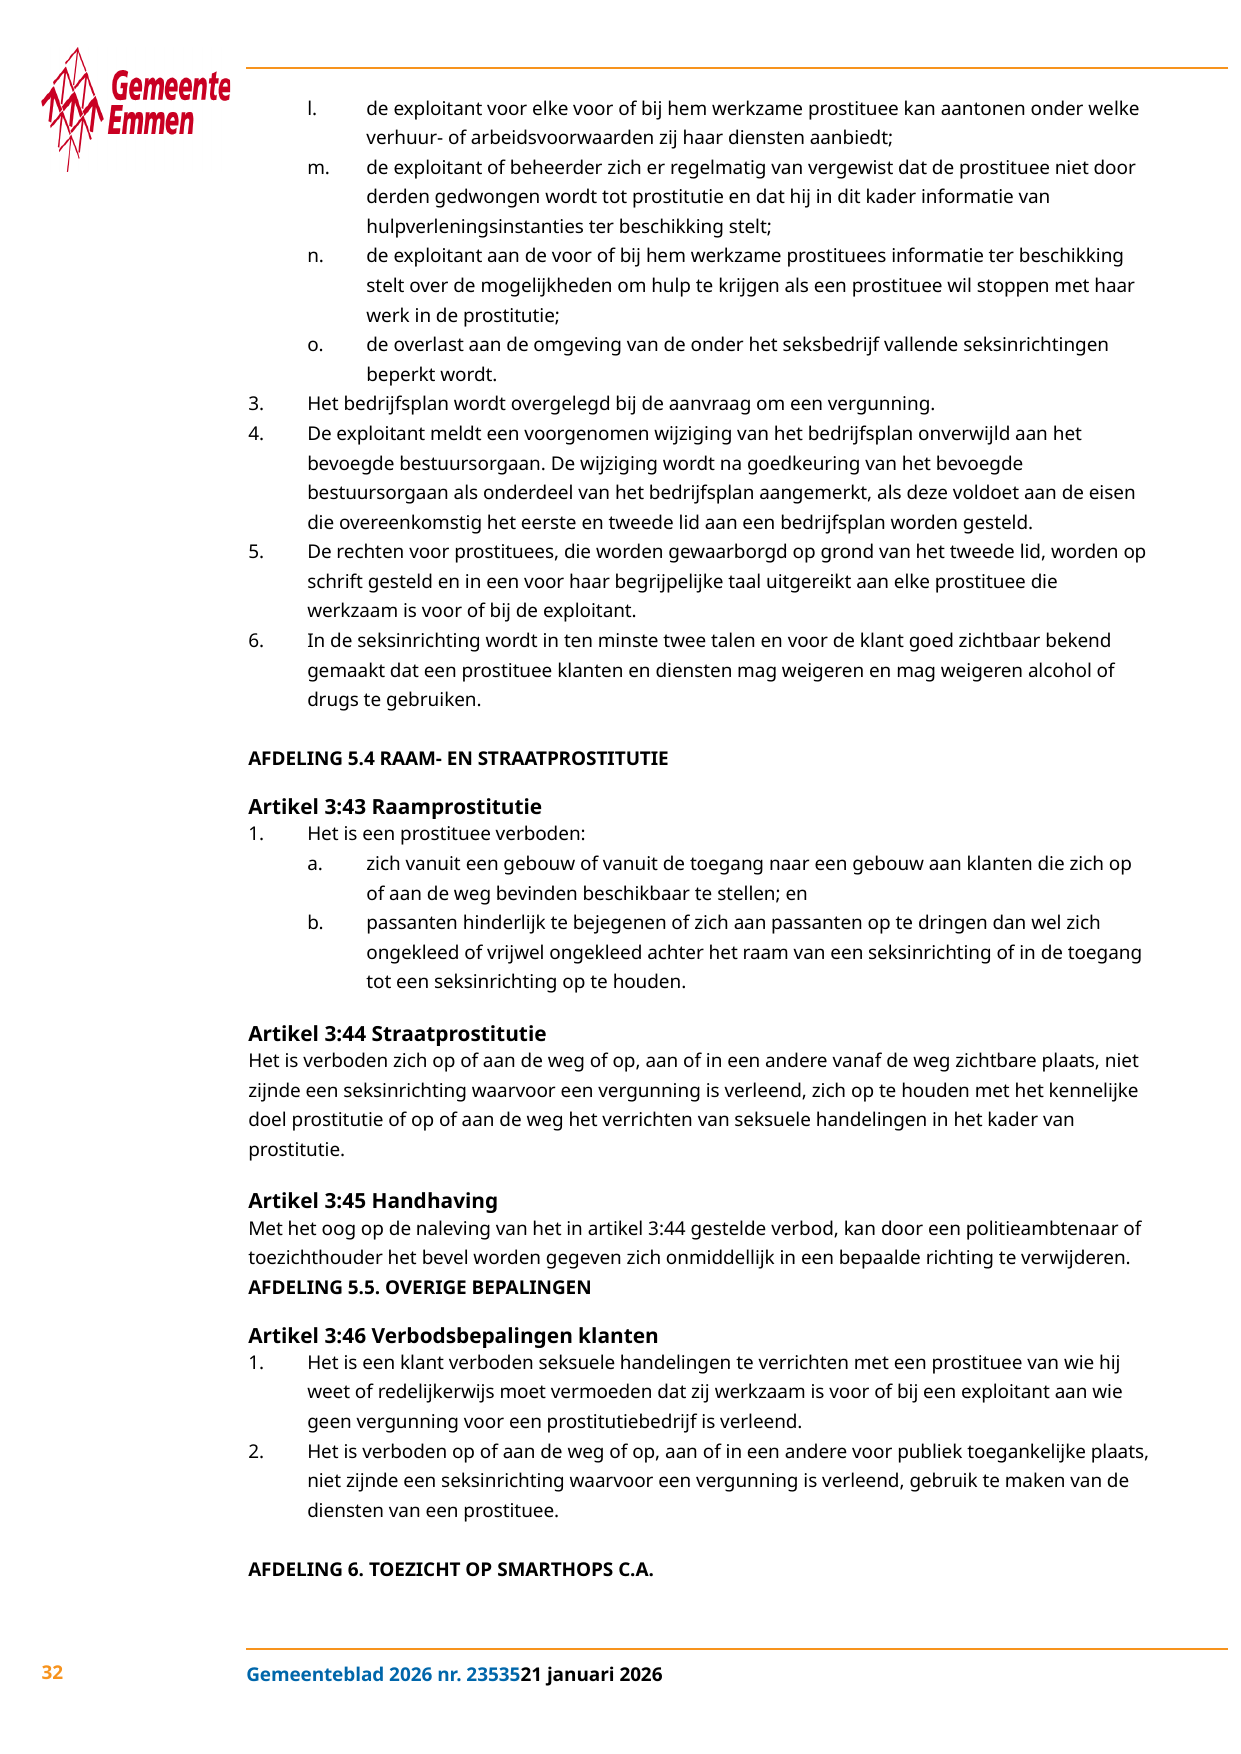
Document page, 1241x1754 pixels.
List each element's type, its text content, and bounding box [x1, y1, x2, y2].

text Artikel 3:45 Handhaving [248, 1187, 1152, 1215]
list Het is een klant verboden seksuele handelingen te verrichten met een prostituee van wie hij weet of redelijkerwijs moet vermoeden dat zij werkzaam is voor of bij een exploitant aan wie geen vergunning voor een prostitutiebedrijf is verleend. [248, 1349, 1152, 1434]
text Artikel 3:43 Raamprostitutie [248, 792, 1152, 821]
list zich vanuit een gebouw of vanuit de toegang naar een gebouw aan klanten die zich op of aan de weg bevinden beschikbaar te stellen; en [307, 850, 1152, 906]
text Het is verboden zich op of aan de weg of op, aan of in een andere vanaf de weg zichtbare plaats, niet zijnde een seksinrichting waarvoor een vergunning is verleend, zich op te houden met het kennelijke doel prostitutie of op of aan de weg het verrichten van seksuele handelingen in het kader van prostitutie. [248, 1047, 1152, 1162]
text AFDELING 5.5. OVERIGE BEPALINGEN [248, 1274, 1152, 1300]
list Het bedrijfsplan wordt overgelegd bij de aanvraag om een vergunning. [248, 391, 1152, 416]
text Met het oog op de naleving van het in artikel 3:44 gestelde verbod, kan door een politieambtenaar of toezichthouder het bevel worden gegeven zich onmiddellijk in een bepaalde richting te verwijderen. [248, 1215, 1152, 1270]
list De exploitant meldt een voorgenomen wijziging van het bedrijfsplan onverwijld aan het bevoegde bestuursorgaan. De wijziging wordt na goedkeuring van het bevoegde bestuursorgaan als onderdeel van het bedrijfsplan aangemerkt, als deze voldoet aan de eisen die overeenkomstig het eerste en tweede lid aan een bedrijfsplan worden gesteld. [248, 420, 1152, 535]
list passanten hinderlijk te bejegenen of zich aan passanten op te dringen dan wel zich ongekleed of vrijwel ongekleed achter het raam van een seksinrichting of in de toegang tot een seksinrichting op te houden. [307, 909, 1152, 994]
list de exploitant aan de voor of bij hem werkzame prostituees informatie ter beschikking stelt over de mogelijkheden om hulp te krijgen als een prostituee wil stoppen met haar werk in de prostitutie; [307, 243, 1152, 328]
list Het is verboden op of aan de weg of op, aan of in een andere voor publiek toegankelijke plaats, niet zijnde een seksinrichting waarvoor een vergunning is verleend, gebruik te maken van de diensten van een prostituee. [248, 1438, 1152, 1523]
list Het is een prostituee verboden: [248, 821, 1152, 846]
list In de seksinrichting wordt in ten minste twee talen en voor de klant goed zichtbaar bekend gemaakt dat een prostituee klanten en diensten mag weigeren en mag weigeren alcohol of drugs te gebruiken. [248, 627, 1152, 712]
list de overlast aan de omgeving van de onder het seksbedrijf vallende seksinrichtingen beperkt wordt. [307, 331, 1152, 387]
list de exploitant voor elke voor of bij hem werkzame prostituee kan aantonen onder welke verhuur- of arbeidsvoorwaarden zij haar diensten aanbiedt; [307, 95, 1152, 150]
text AFDELING 6. TOEZICHT OP SMARTHOPS C.A. [248, 1556, 1152, 1582]
text Artikel 3:44 Straatprostitutie [248, 1019, 1152, 1047]
list de exploitant of beheerder zich er regelmatig van vergewist dat de prostituee niet door derden gedwongen wordt tot prostitutie en dat hij in dit kader informatie van hulpverleningsinstanties ter beschikking stelt; [307, 154, 1152, 239]
picture [41, 47, 231, 172]
list De rechten voor prostituees, die worden gewaarborgd op grond van het tweede lid, worden op schrift gesteld en in een voor haar begrijpelijke taal uitgereikt aan elke prostituee die werkzaam is voor of bij de exploitant. [248, 538, 1152, 623]
text AFDELING 5.4 RAAM- EN STRAATPROSTITUTIE [248, 746, 1152, 771]
text Artikel 3:46 Verbodsbepalingen klanten [248, 1321, 1152, 1349]
